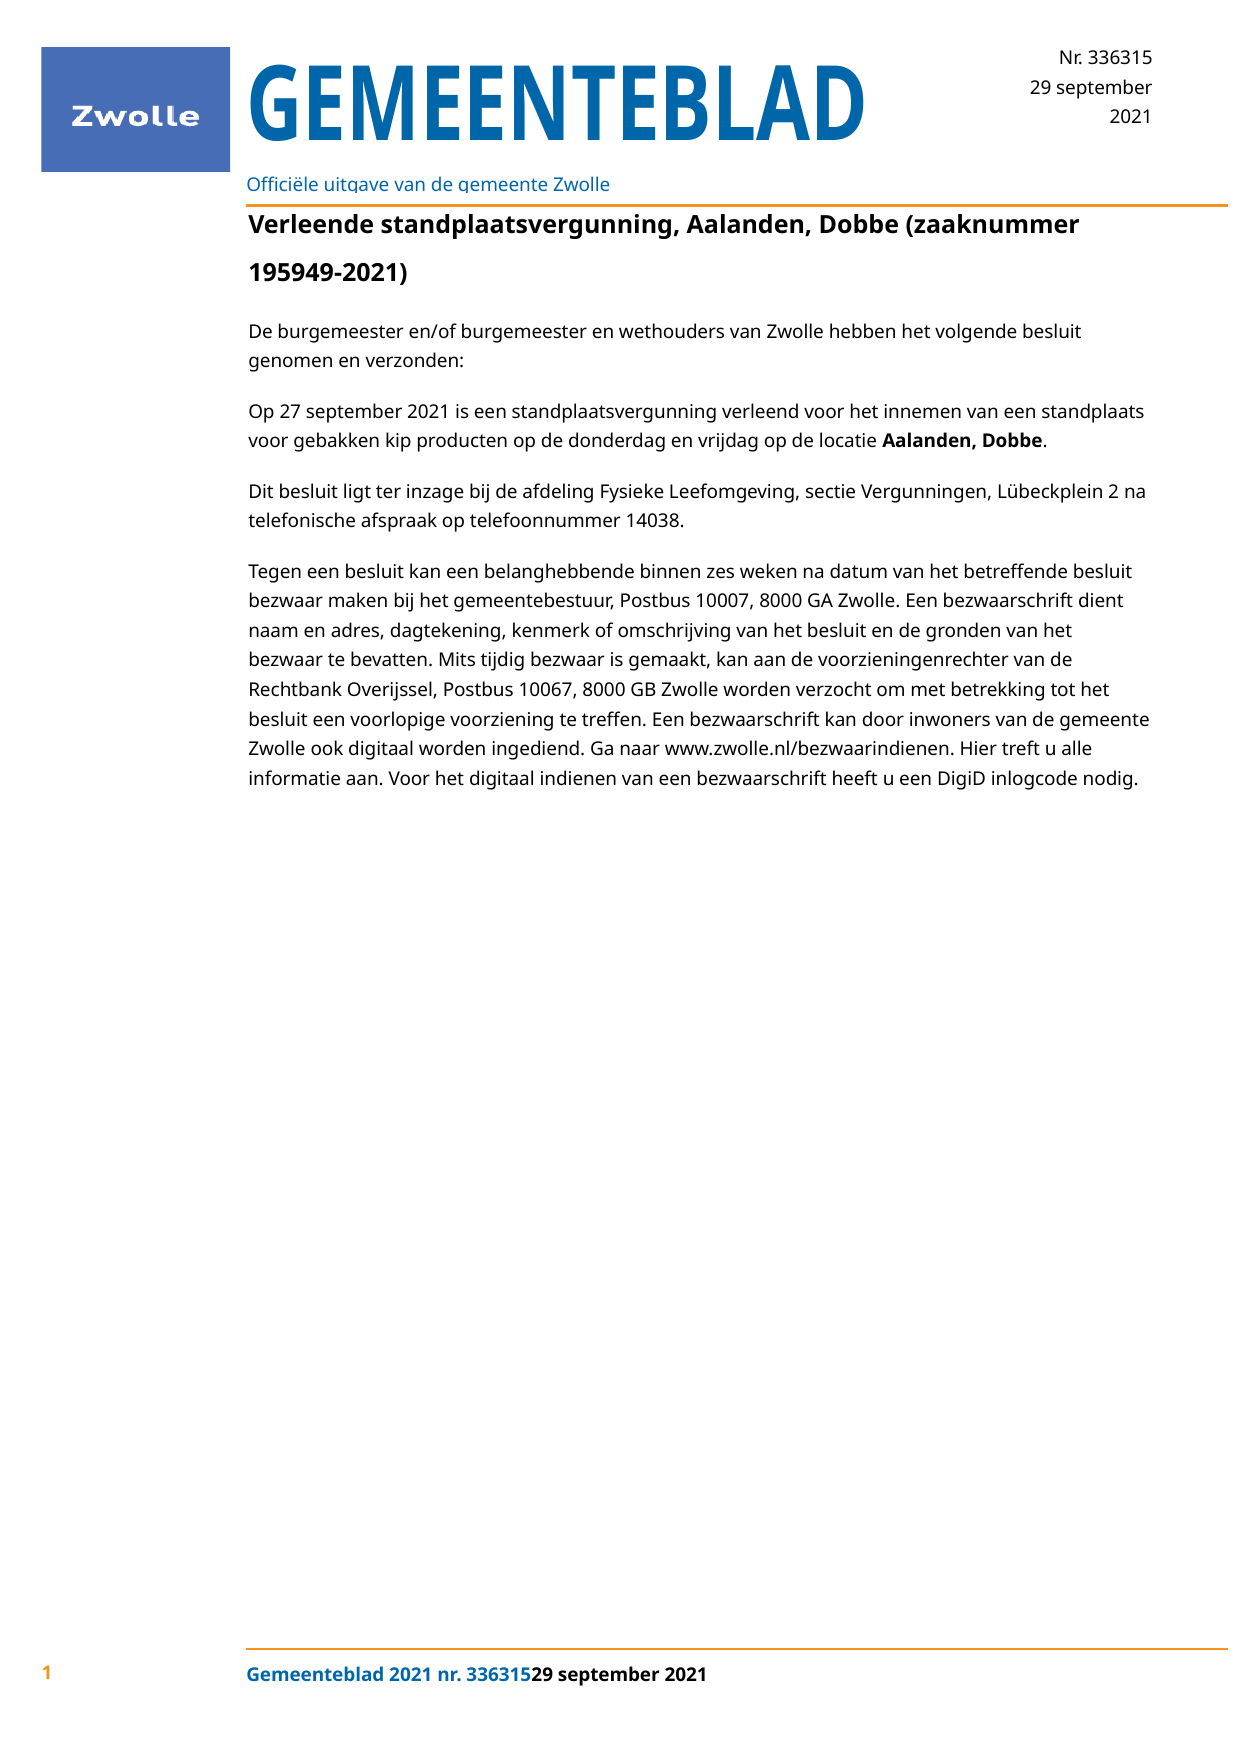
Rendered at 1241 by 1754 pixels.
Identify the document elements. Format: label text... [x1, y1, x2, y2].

text Op 27 september 2021 is een standplaatsvergunning verleend voor het innemen van een standplaats voor gebakken kip producten op de donderdag en vrijdag op de locatie Aalanden, Dobbe. [248, 398, 1152, 453]
picture [41, 47, 231, 172]
text Verleende standplaatsvergunning, Aalanden, Dobbe (zaaknummer 195949-2021) [248, 207, 1152, 288]
text Tegen een besluit kan een belanghebbende binnen zes weken na datum van het betreffende besluit bezwaar maken bij het gemeentebestuur, Postbus 10007, 8000 GA Zwolle. Een bezwaarschrift dient naam en adres, dagtekening, kenmerk of omschrijving van het besluit en de gronden van het bezwaar te bevatten. Mits tijdig bezwaar is gemaakt, kan aan de voorzieningenrechter van de Rechtbank Overijssel, Postbus 10067, 8000 GB Zwolle worden verzocht om met betrekking tot het besluit een voorlopige voorziening te treffen. Een bezwaarschrift kan door inwoners van de gemeente Zwolle ook digitaal worden ingediend. Ga naar www.zwolle.nl/bezwaarindienen. Hier treft u alle informatie aan. Voor het digitaal indienen van een bezwaarschrift heeft u een DigiD inlogcode nodig. [248, 558, 1152, 791]
text Dit besluit ligt ter inzage bij de afdeling Fysieke Leefomgeving, sectie Vergunningen, Lübeckplein 2 na telefonische afspraak op telefoonnummer 14038. [248, 478, 1152, 533]
text De burgemeester en/of burgemeester en wethouders van Zwolle hebben het volgende besluit genomen en verzonden: [248, 318, 1152, 373]
